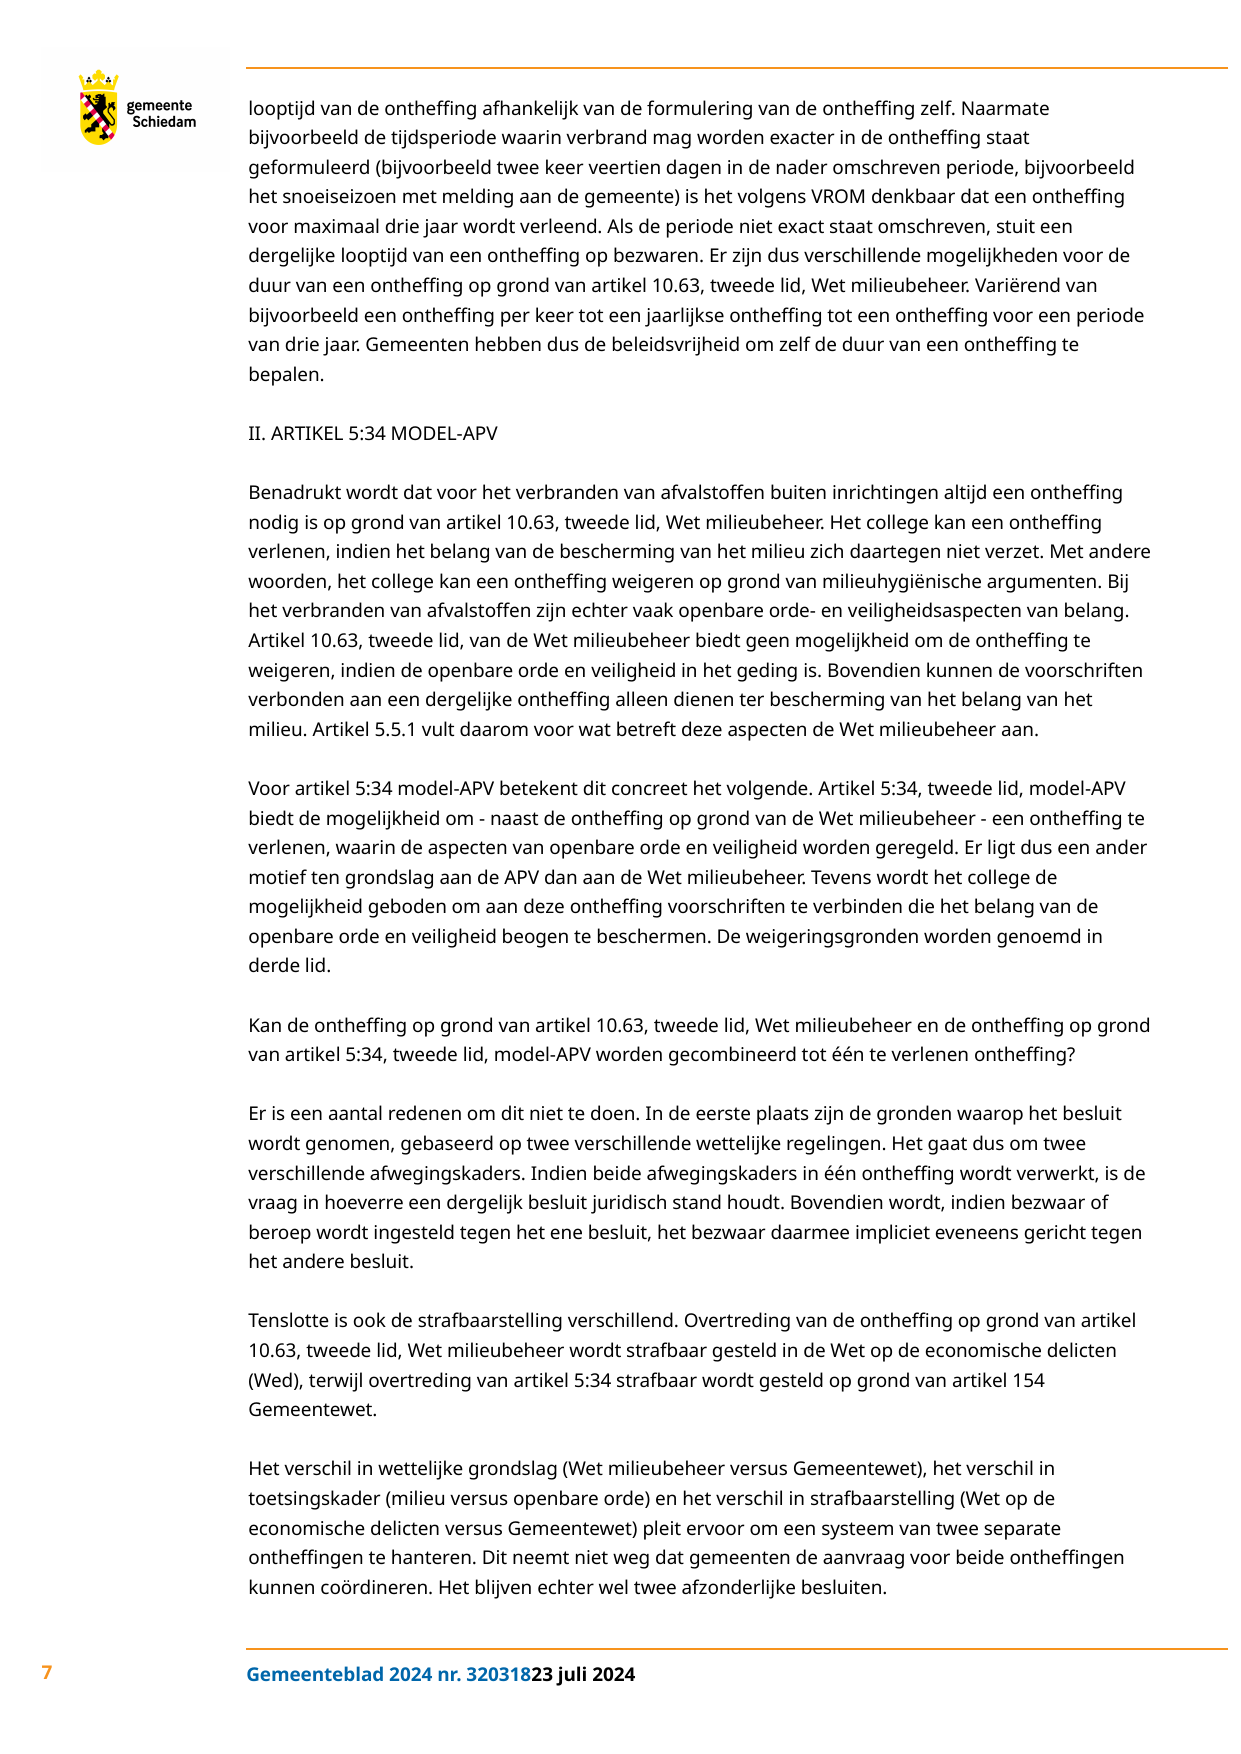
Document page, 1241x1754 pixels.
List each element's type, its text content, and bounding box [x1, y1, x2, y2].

text Voor artikel 5:34 model-APV betekent dit concreet het volgende. Artikel 5:34, tweede lid, model-APV biedt de mogelijkheid om - naast de ontheffing op grond van de Wet milieubeheer - een ontheffing te verlenen, waarin de aspecten van openbare orde en veiligheid worden geregeld. Er ligt dus een ander motief ten grondslag aan de APV dan aan de Wet milieubeheer. Tevens wordt het college de mogelijkheid geboden om aan deze ontheffing voorschriften te verbinden die het belang van de openbare orde en veiligheid beogen te beschermen. De weigeringsgronden worden genoemd in derde lid. [248, 775, 1152, 978]
text II. ARTIKEL 5:34 MODEL-APV [248, 420, 1152, 446]
text looptijd van de ontheffing afhankelijk van de formulering van de ontheffing zelf. Naarmate bijvoorbeeld de tijdsperiode waarin verbrand mag worden exacter in de ontheffing staat geformuleerd (bijvoorbeeld twee keer veertien dagen in de nader omschreven periode, bijvoorbeeld het snoeiseizoen met melding aan de gemeente) is het volgens VROM denkbaar dat een ontheffing voor maximaal drie jaar wordt verleend. Als de periode niet exact staat omschreven, stuit een dergelijke looptijd van een ontheffing op bezwaren. Er zijn dus verschillende mogelijkheden voor de duur van een ontheffing op grond van artikel 10.63, tweede lid, Wet milieubeheer. Variërend van bijvoorbeeld een ontheffing per keer tot een jaarlijkse ontheffing tot een ontheffing voor een periode van drie jaar. Gemeenten hebben dus de beleidsvrijheid om zelf de duur van een ontheffing te bepalen. [248, 95, 1152, 387]
picture [41, 47, 231, 172]
text Het verschil in wettelijke grondslag (Wet milieubeheer versus Gemeentewet), het verschil in toetsingskader (milieu versus openbare orde) en het verschil in strafbaarstelling (Wet op de economische delicten versus Gemeentewet) pleit ervoor om een systeem van twee separate ontheffingen te hanteren. Dit neemt niet weg dat gemeenten de aanvraag voor beide ontheffingen kunnen coördineren. Het blijven echter wel twee afzonderlijke besluiten. [248, 1456, 1152, 1600]
text Kan de ontheffing op grond van artikel 10.63, tweede lid, Wet milieubeheer en de ontheffing op grond van artikel 5:34, tweede lid, model-APV worden gecombineerd tot één te verlenen ontheffing? [248, 1012, 1152, 1067]
text Er is een aantal redenen om dit niet te doen. In de eerste plaats zijn de gronden waarop het besluit wordt genomen, gebaseerd op twee verschillende wettelijke regelingen. Het gaat dus om twee verschillende afwegingskaders. Indien beide afwegingskaders in één ontheffing wordt verwerkt, is de vraag in hoeverre een dergelijk besluit juridisch stand houdt. Bovendien wordt, indien bezwaar of beroep wordt ingesteld tegen het ene besluit, het bezwaar daarmee impliciet eveneens gericht tegen het andere besluit. [248, 1101, 1152, 1274]
text Tenslotte is ook de strafbaarstelling verschillend. Overtreding van de ontheffing op grond van artikel 10.63, tweede lid, Wet milieubeheer wordt strafbaar gesteld in de Wet op de economische delicten (Wed), terwijl overtreding van artikel 5:34 strafbaar wordt gesteld op grond van artikel 154 Gemeentewet. [248, 1308, 1152, 1422]
text Benadrukt wordt dat voor het verbranden van afvalstoffen buiten inrichtingen altijd een ontheffing nodig is op grond van artikel 10.63, tweede lid, Wet milieubeheer. Het college kan een ontheffing verlenen, indien het belang van de bescherming van het milieu zich daartegen niet verzet. Met andere woorden, het college kan een ontheffing weigeren op grond van milieuhygiënische argumenten. Bij het verbranden van afvalstoffen zijn echter vaak openbare orde- en veiligheidsaspecten van belang. Artikel 10.63, tweede lid, van de Wet milieubeheer biedt geen mogelijkheid om de ontheffing te weigeren, indien de openbare orde en veiligheid in het geding is. Bovendien kunnen de voorschriften verbonden aan een dergelijke ontheffing alleen dienen ter bescherming van het belang van het milieu. Artikel 5.5.1 vult daarom voor wat betreft deze aspecten de Wet milieubeheer aan. [248, 479, 1152, 742]
